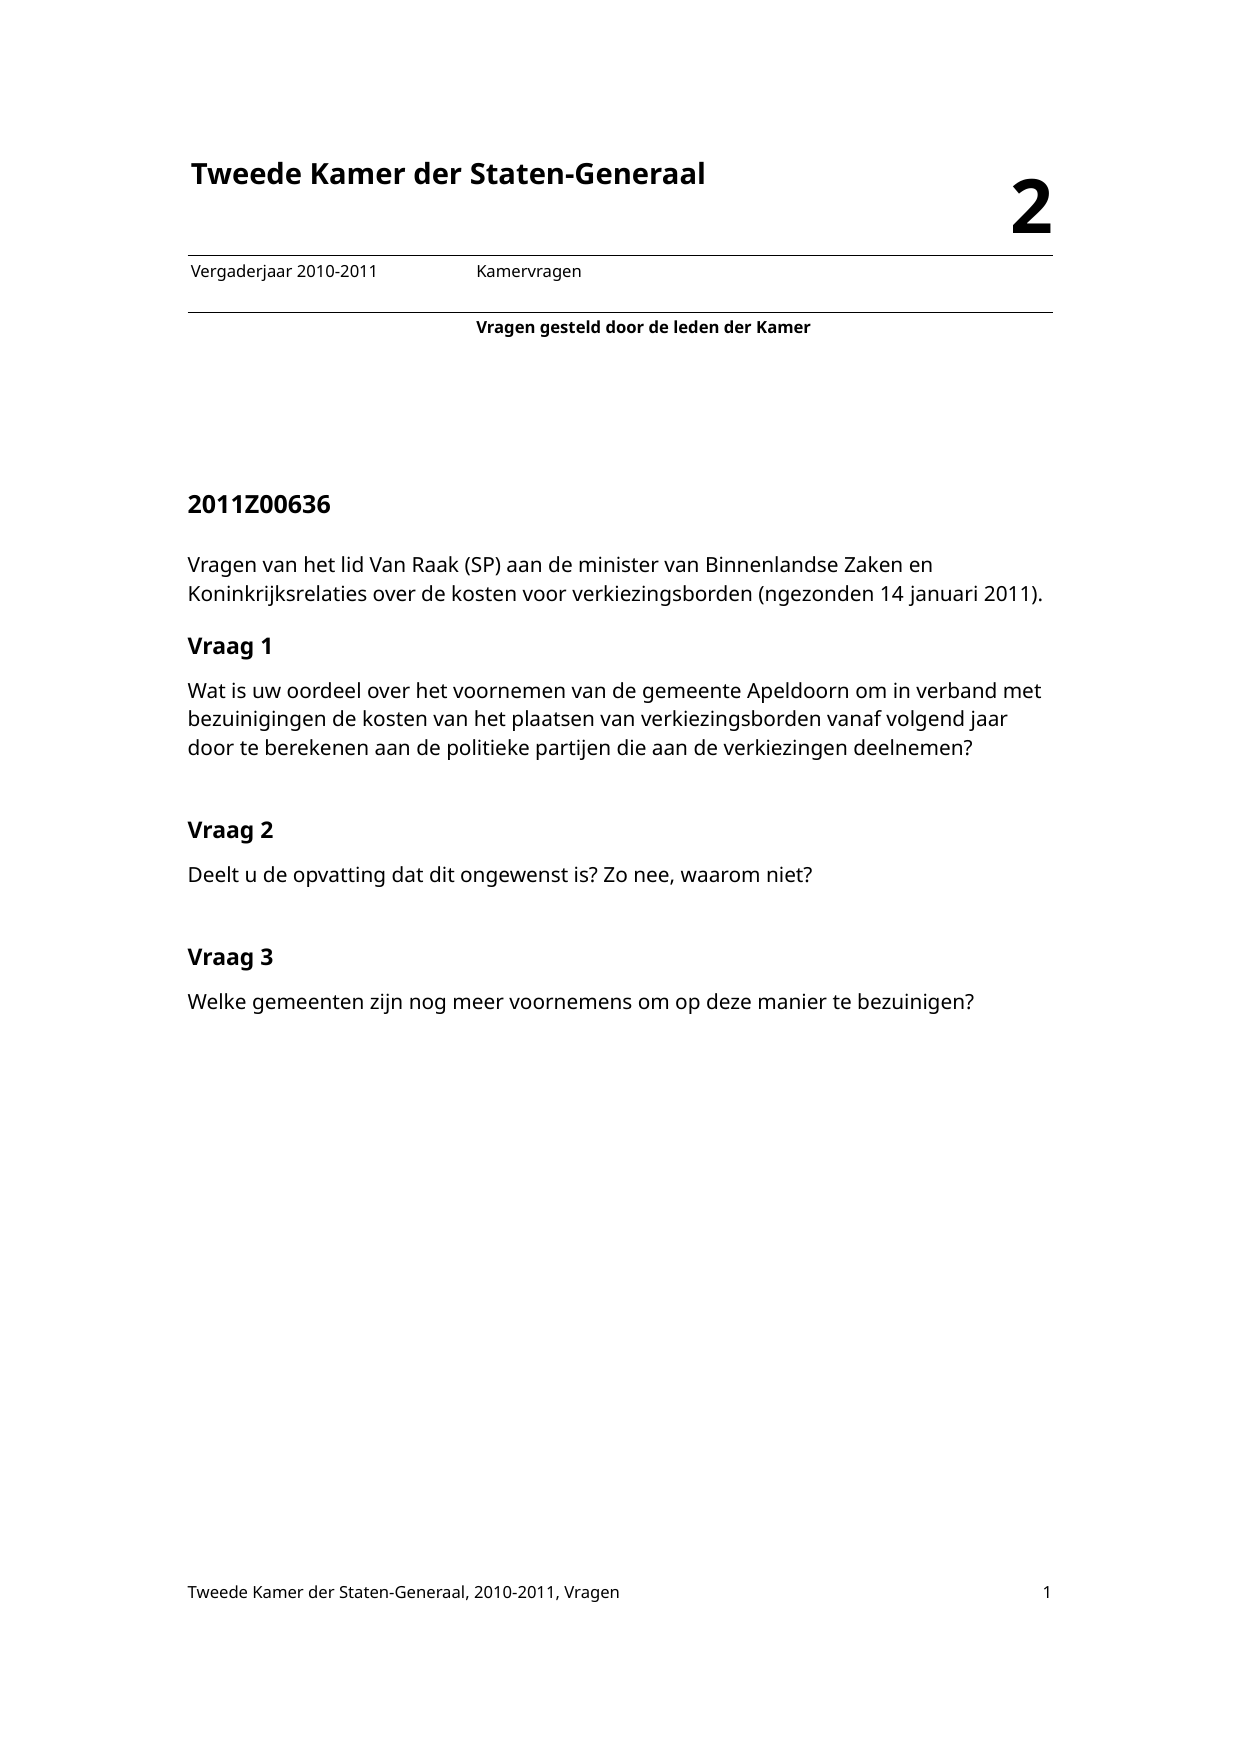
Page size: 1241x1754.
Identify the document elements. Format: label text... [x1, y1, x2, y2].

table_cell [188, 313, 473, 339]
text Vragen van het lid Van Raak (SP) aan de minister van Binnenlandse Zaken en Koninkrijksrelaties over de kosten voor verkiezingsborden (ngezonden 14 januari 2011). [187, 550, 1053, 607]
table_cell Vragen gesteld door de leden der Kamer [473, 313, 1053, 339]
table_cell Kamervragen [473, 256, 1053, 312]
text Welke gemeenten zijn nog meer voornemens om op deze manier te bezuinigen? [187, 987, 1053, 1016]
table_cell Vergaderjaar 2010-2011 [188, 256, 473, 312]
table_header 2 [880, 150, 1053, 255]
text Deelt u de opvatting dat dit ongewenst is? Zo nee, waarom niet? [187, 860, 1053, 888]
text Wat is uw oordeel over het voornemen van de gemeente Apeldoorn om in verband met bezuinigingen de kosten van het plaatsen van verkiezingsborden vanaf volgend jaar door te berekenen aan de politieke partijen die aan de verkiezingen deelnemen? [187, 676, 1053, 761]
subtitle Vraag 2 [187, 814, 1053, 845]
table_header Tweede Kamer der Staten-Generaal [188, 150, 879, 255]
subtitle Vraag 1 [187, 630, 1053, 661]
text 2011Z00636 [187, 487, 1053, 521]
subtitle Vraag 3 [187, 941, 1053, 972]
